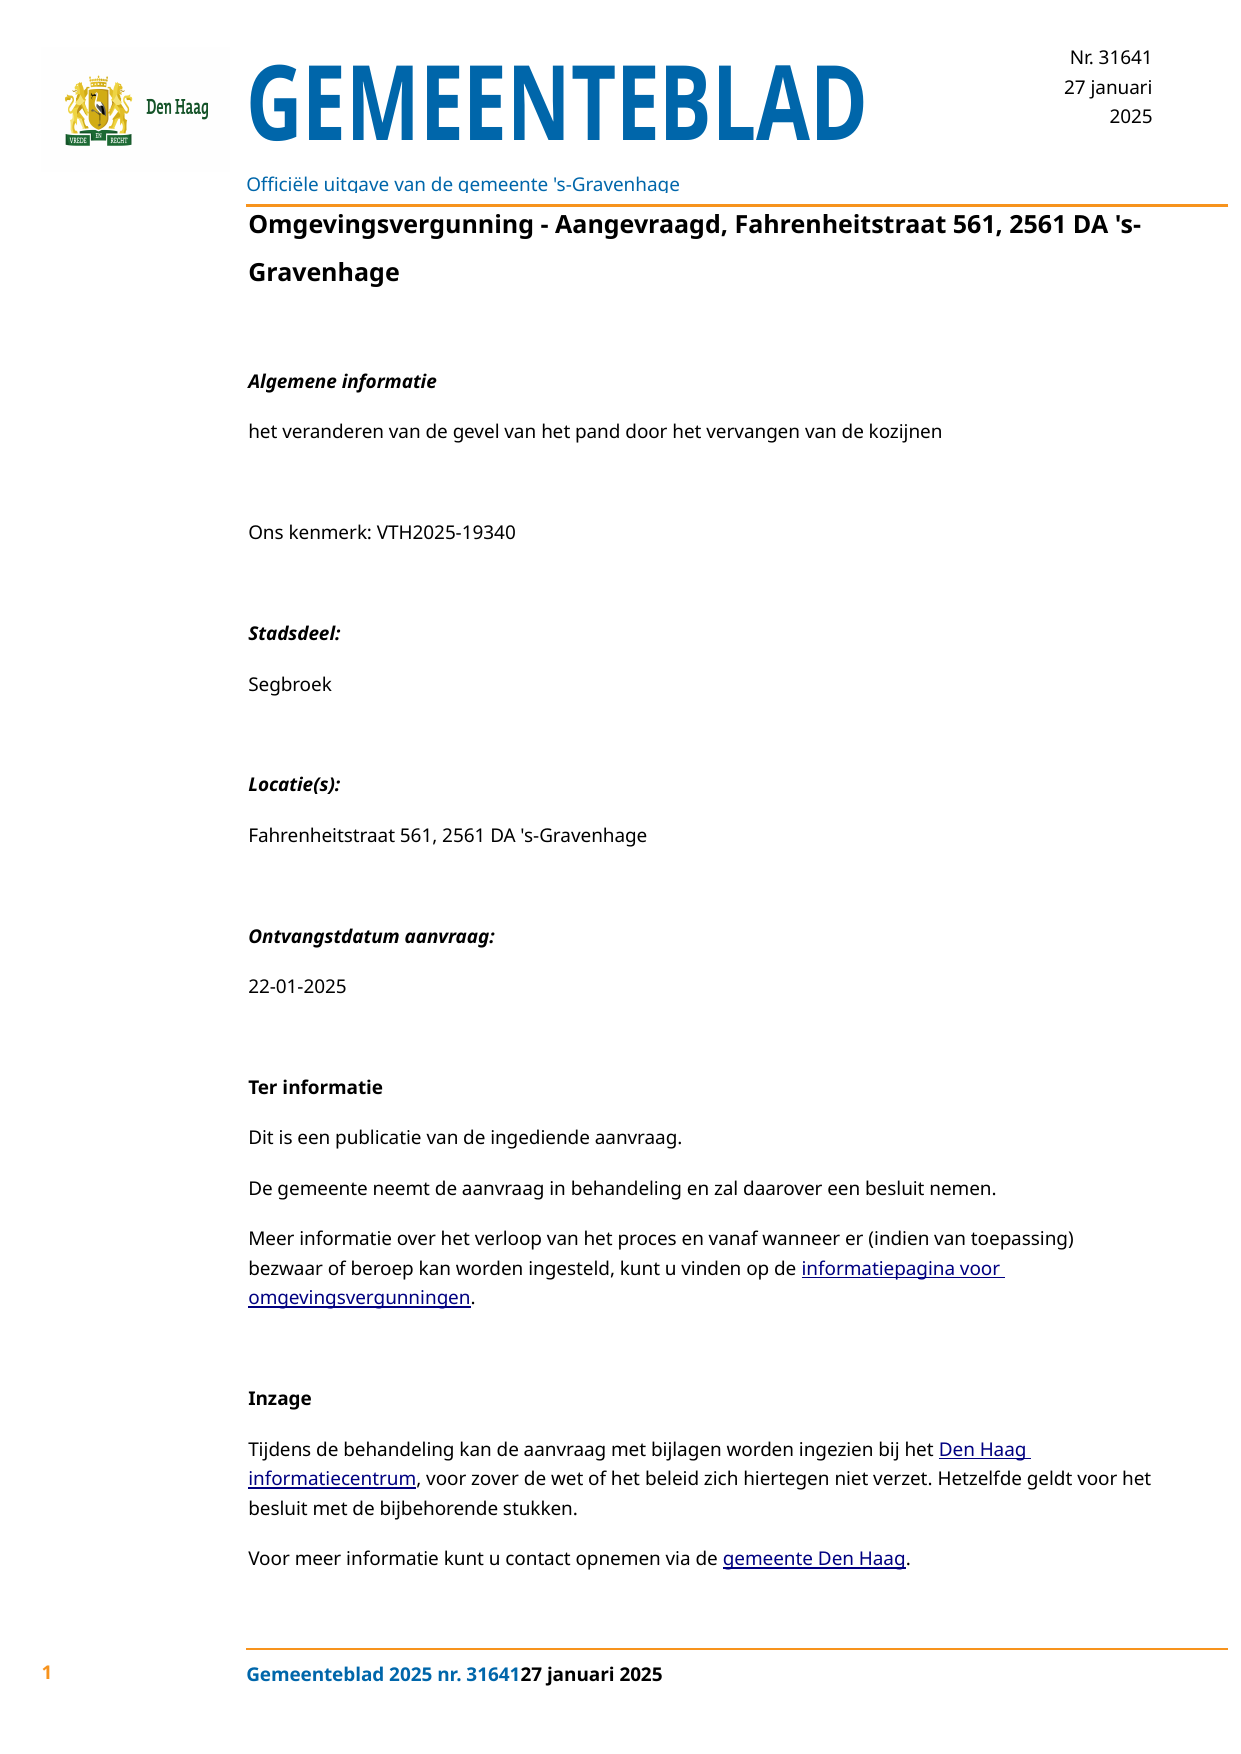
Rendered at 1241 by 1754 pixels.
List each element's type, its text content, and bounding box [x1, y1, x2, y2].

text Inzage [248, 1385, 1152, 1411]
text Stadsdeel: [248, 620, 1152, 646]
text Algemene informatie [248, 368, 1152, 394]
picture [41, 47, 231, 172]
text Meer informatie over het verloop van het proces en vanaf wanneer er (indien van toepassing) bezwaar of beroep kan worden ingesteld, kunt u vinden op de informatiepagina voor omgevingsvergunningen. [248, 1225, 1152, 1310]
text Omgevingsvergunning - Aangevraagd, Fahrenheitstraat 561, 2561 DA 's-Gravenhage [248, 207, 1152, 288]
text Segbroek [248, 671, 1152, 697]
text De gemeente neemt de aanvraag in behandeling en zal daarover een besluit nemen. [248, 1175, 1152, 1201]
text Tijdens de behandeling kan de aanvraag met bijlagen worden ingezien bij het Den Haag informatiecentrum, voor zover de wet of het beleid zich hiertegen niet verzet. Hetzelfde geldt voor het besluit met de bijbehorende stukken. [248, 1436, 1152, 1521]
text Locatie(s): [248, 772, 1152, 797]
text Ter informatie [248, 1074, 1152, 1100]
text Fahrenheitstraat 561, 2561 DA 's-Gravenhage [248, 822, 1152, 848]
text Ontvangstdatum aanvraag: [248, 923, 1152, 949]
text Voor meer informatie kunt u contact opnemen via de gemeente Den Haag. [248, 1545, 1152, 1571]
text 22-01-2025 [248, 973, 1152, 999]
text Ons kenmerk: VTH2025-19340 [248, 519, 1152, 545]
text Dit is een publicatie van de ingediende aanvraag. [248, 1124, 1152, 1150]
text het veranderen van de gevel van het pand door het vervangen van de kozijnen [248, 419, 1152, 444]
